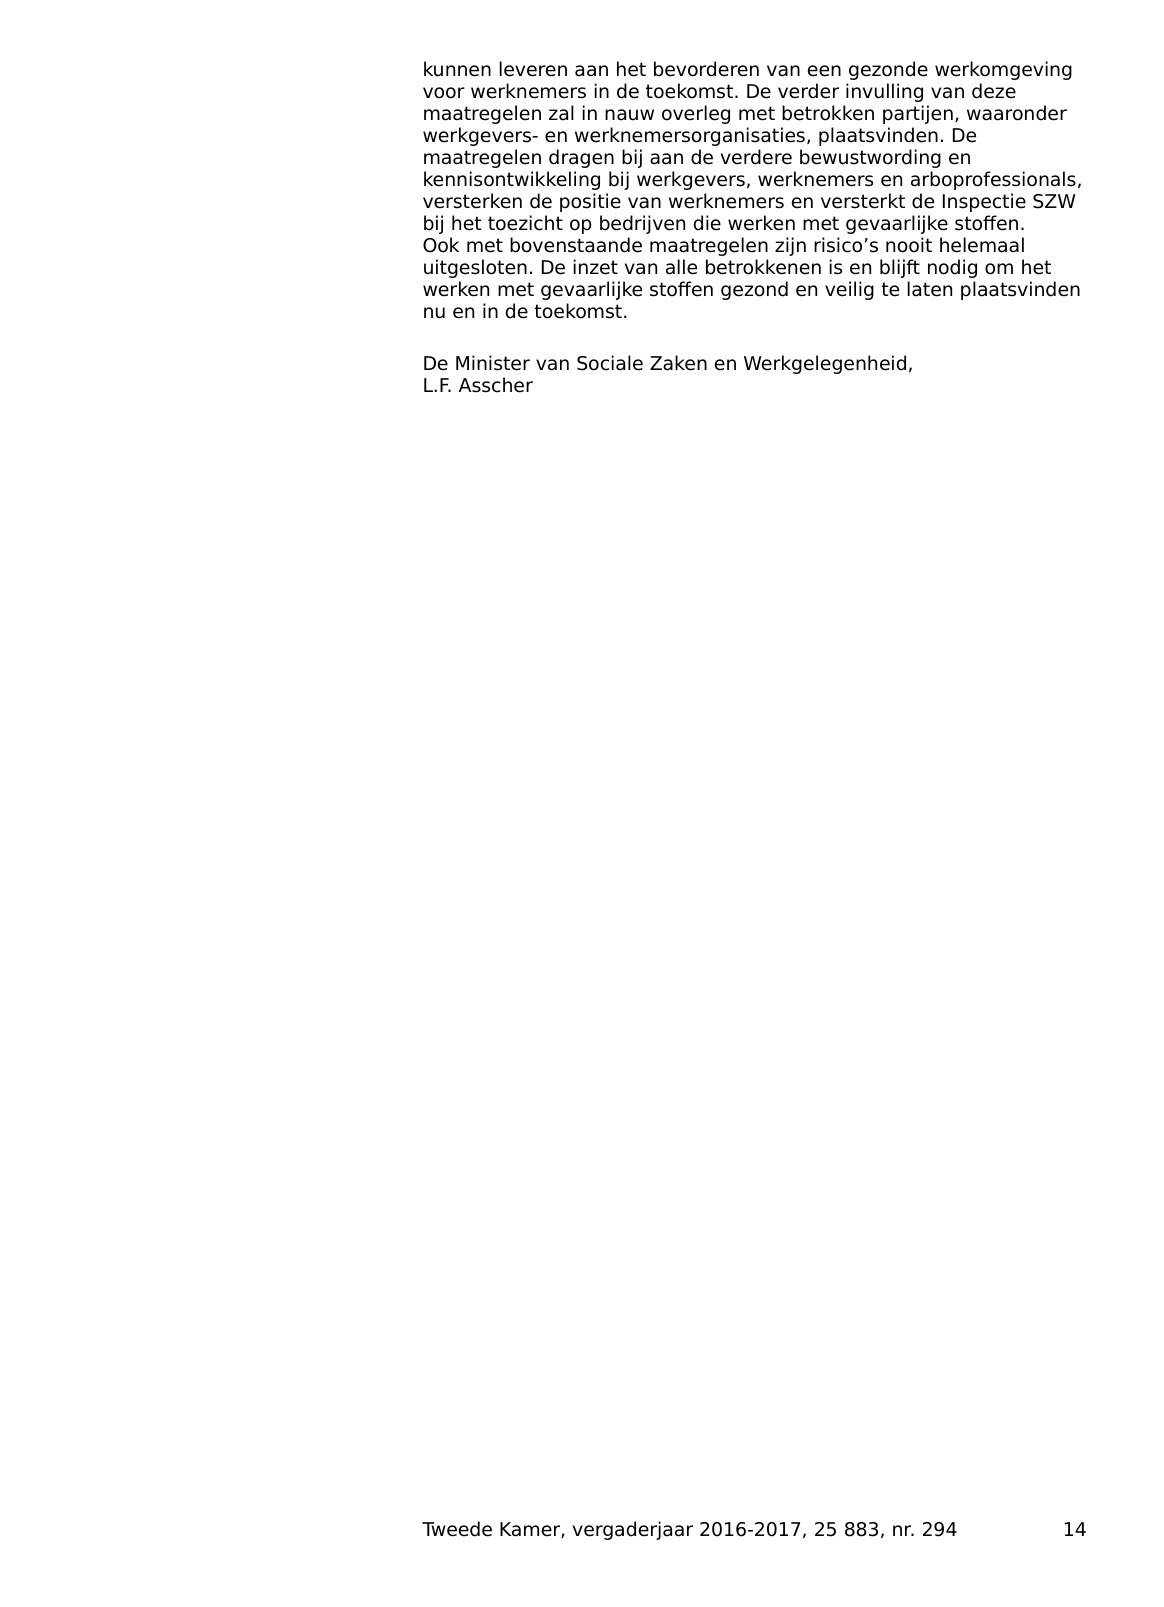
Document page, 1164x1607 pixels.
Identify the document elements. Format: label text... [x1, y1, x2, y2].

text Ook met bovenstaande maatregelen zijn risico’s nooit helemaal uitgesloten. De inzet van alle betrokkenen is en blijft nodig om het werken met gevaarlijke stoffen gezond en veilig te laten plaatsvinden nu en in de toekomst. [422, 235, 1087, 323]
text De Minister van Sociale Zaken en Werkgelegenheid, L.F. Asscher [422, 353, 1087, 397]
text kunnen leveren aan het bevorderen van een gezonde werkomgeving voor werknemers in de toekomst. De verder invulling van deze maatregelen zal in nauw overleg met betrokken partijen, waaronder werkgevers- en werknemersorganisaties, plaatsvinden. De maatregelen dragen bij aan de verdere bewustwording en kennisontwikkeling bij werkgevers, werknemers en arboprofessionals, versterken de positie van werknemers en versterkt de Inspectie SZW bij het toezicht op bedrijven die werken met gevaarlijke stoffen. [422, 59, 1087, 235]
